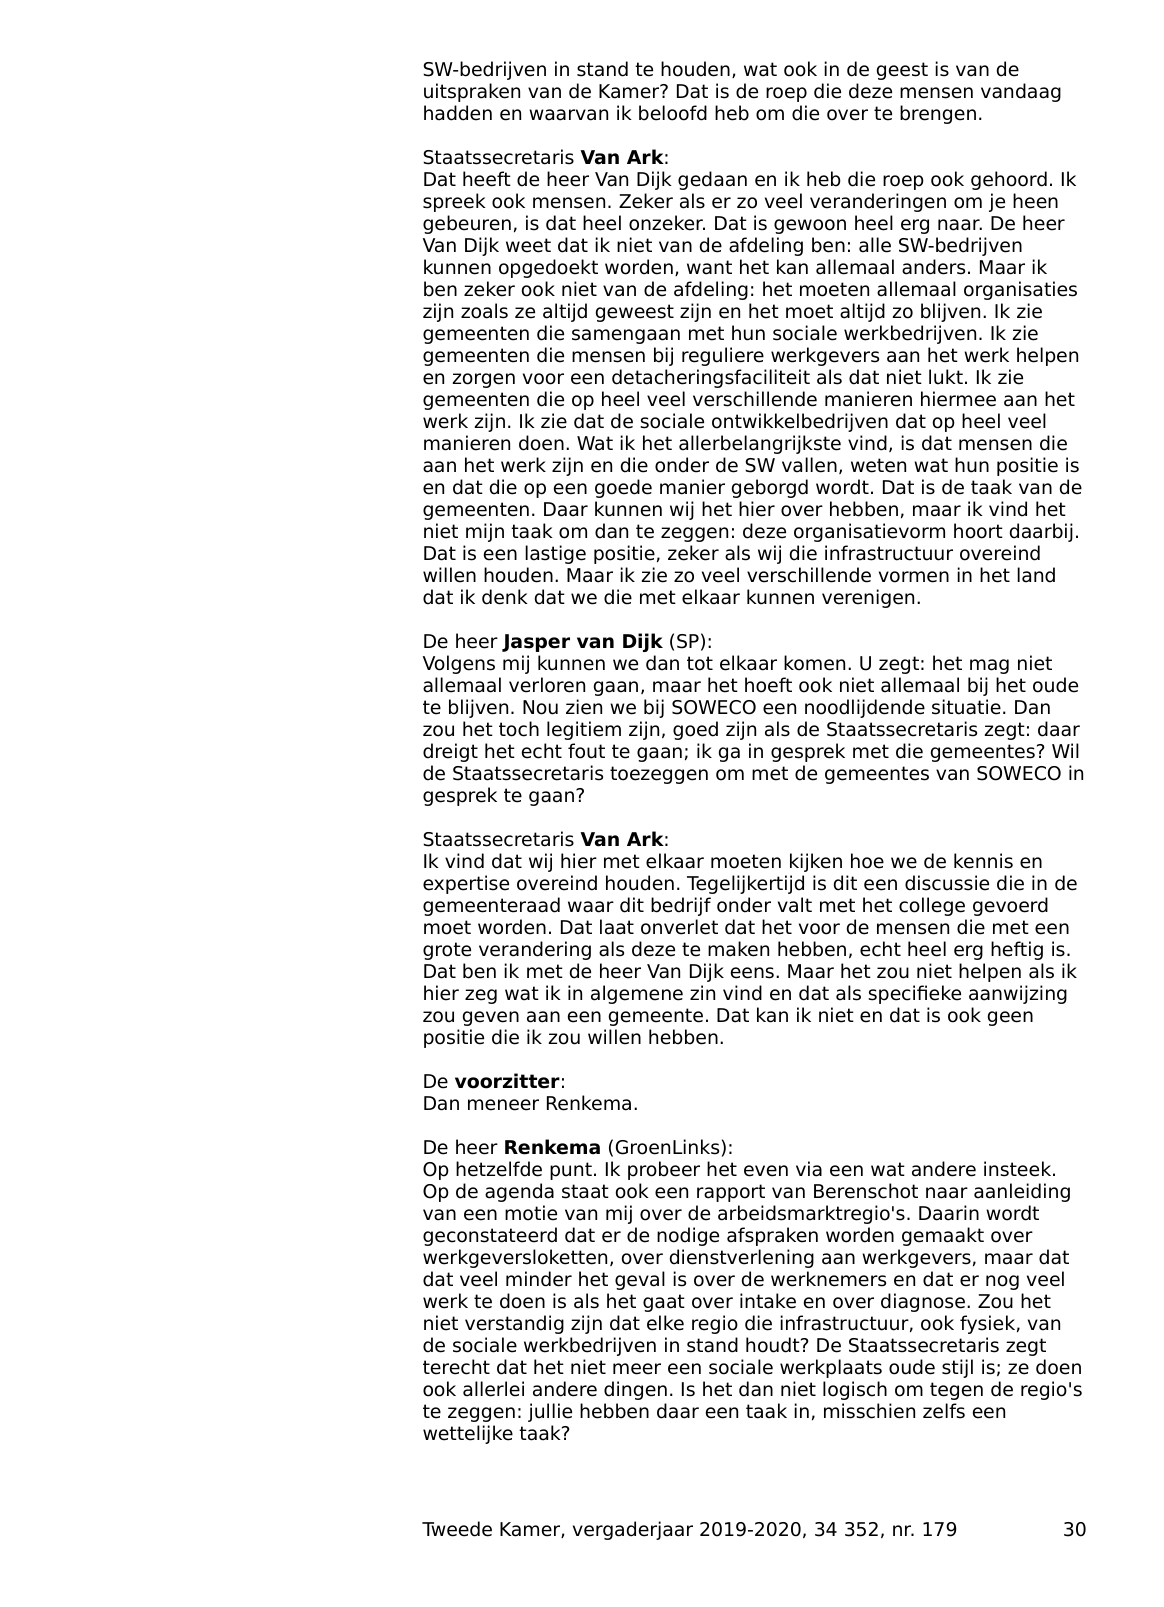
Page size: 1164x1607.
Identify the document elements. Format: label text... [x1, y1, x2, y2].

text SW-bedrijven in stand te houden, wat ook in de geest is van de uitspraken van de Kamer? Dat is de roep die deze mensen vandaag hadden en waarvan ik beloofd heb om die over te brengen. [422, 59, 1087, 125]
text Op hetzelfde punt. Ik probeer het even via een wat andere insteek. Op de agenda staat ook een rapport van Berenschot naar aanleiding van een motie van mij over de arbeidsmarktregio's. Daarin wordt geconstateerd dat er de nodige afspraken worden gemaakt over werkgeversloketten, over dienstverlening aan werkgevers, maar dat dat veel minder het geval is over de werknemers en dat er nog veel werk te doen is als het gaat over intake en over diagnose. Zou het niet verstandig zijn dat elke regio die infrastructuur, ook fysiek, van de sociale werkbedrijven in stand houdt? De Staatssecretaris zegt terecht dat het niet meer een sociale werkplaats oude stijl is; ze doen ook allerlei andere dingen. Is het dan niet logisch om tegen de regio's te zeggen: jullie hebben daar een taak in, misschien zelfs een wettelijke taak? [422, 1159, 1087, 1445]
text De heer Jasper van Dijk (SP): [422, 631, 1087, 653]
text Dat heeft de heer Van Dijk gedaan en ik heb die roep ook gehoord. Ik spreek ook mensen. Zeker als er zo veel veranderingen om je heen gebeuren, is dat heel onzeker. Dat is gewoon heel erg naar. De heer Van Dijk weet dat ik niet van de afdeling ben: alle SW-bedrijven kunnen opgedoekt worden, want het kan allemaal anders. Maar ik ben zeker ook niet van de afdeling: het moeten allemaal organisaties zijn zoals ze altijd geweest zijn en het moet altijd zo blijven. Ik zie gemeenten die samengaan met hun sociale werkbedrijven. Ik zie gemeenten die mensen bij reguliere werkgevers aan het werk helpen en zorgen voor een detacheringsfaciliteit als dat niet lukt. Ik zie gemeenten die op heel veel verschillende manieren hiermee aan het werk zijn. Ik zie dat de sociale ontwikkelbedrijven dat op heel veel manieren doen. Wat ik het allerbelangrijkste vind, is dat mensen die aan het werk zijn en die onder de SW vallen, weten wat hun positie is en dat die op een goede manier geborgd wordt. Dat is de taak van de gemeenten. Daar kunnen wij het hier over hebben, maar ik vind het niet mijn taak om dan te zeggen: deze organisatievorm hoort daarbij. Dat is een lastige positie, zeker als wij die infrastructuur overeind willen houden. Maar ik zie zo veel verschillende vormen in het land dat ik denk dat we die met elkaar kunnen verenigen. [422, 169, 1087, 609]
text Staatssecretaris Van Ark: [422, 147, 1087, 169]
text Dan meneer Renkema. [422, 1093, 1087, 1115]
text Staatssecretaris Van Ark: [422, 829, 1087, 851]
text Ik vind dat wij hier met elkaar moeten kijken hoe we de kennis en expertise overeind houden. Tegelijkertijd is dit een discussie die in de gemeenteraad waar dit bedrijf onder valt met het college gevoerd moet worden. Dat laat onverlet dat het voor de mensen die met een grote verandering als deze te maken hebben, echt heel erg heftig is. Dat ben ik met de heer Van Dijk eens. Maar het zou niet helpen als ik hier zeg wat ik in algemene zin vind en dat als specifieke aanwijzing zou geven aan een gemeente. Dat kan ik niet en dat is ook geen positie die ik zou willen hebben. [422, 851, 1087, 1049]
text Volgens mij kunnen we dan tot elkaar komen. U zegt: het mag niet allemaal verloren gaan, maar het hoeft ook niet allemaal bij het oude te blijven. Nou zien we bij SOWECO een noodlijdende situatie. Dan zou het toch legitiem zijn, goed zijn als de Staatssecretaris zegt: daar dreigt het echt fout te gaan; ik ga in gesprek met die gemeentes? Wil de Staatssecretaris toezeggen om met de gemeentes van SOWECO in gesprek te gaan? [422, 653, 1087, 807]
text De voorzitter: [422, 1071, 1087, 1093]
text De heer Renkema (GroenLinks): [422, 1137, 1087, 1159]
